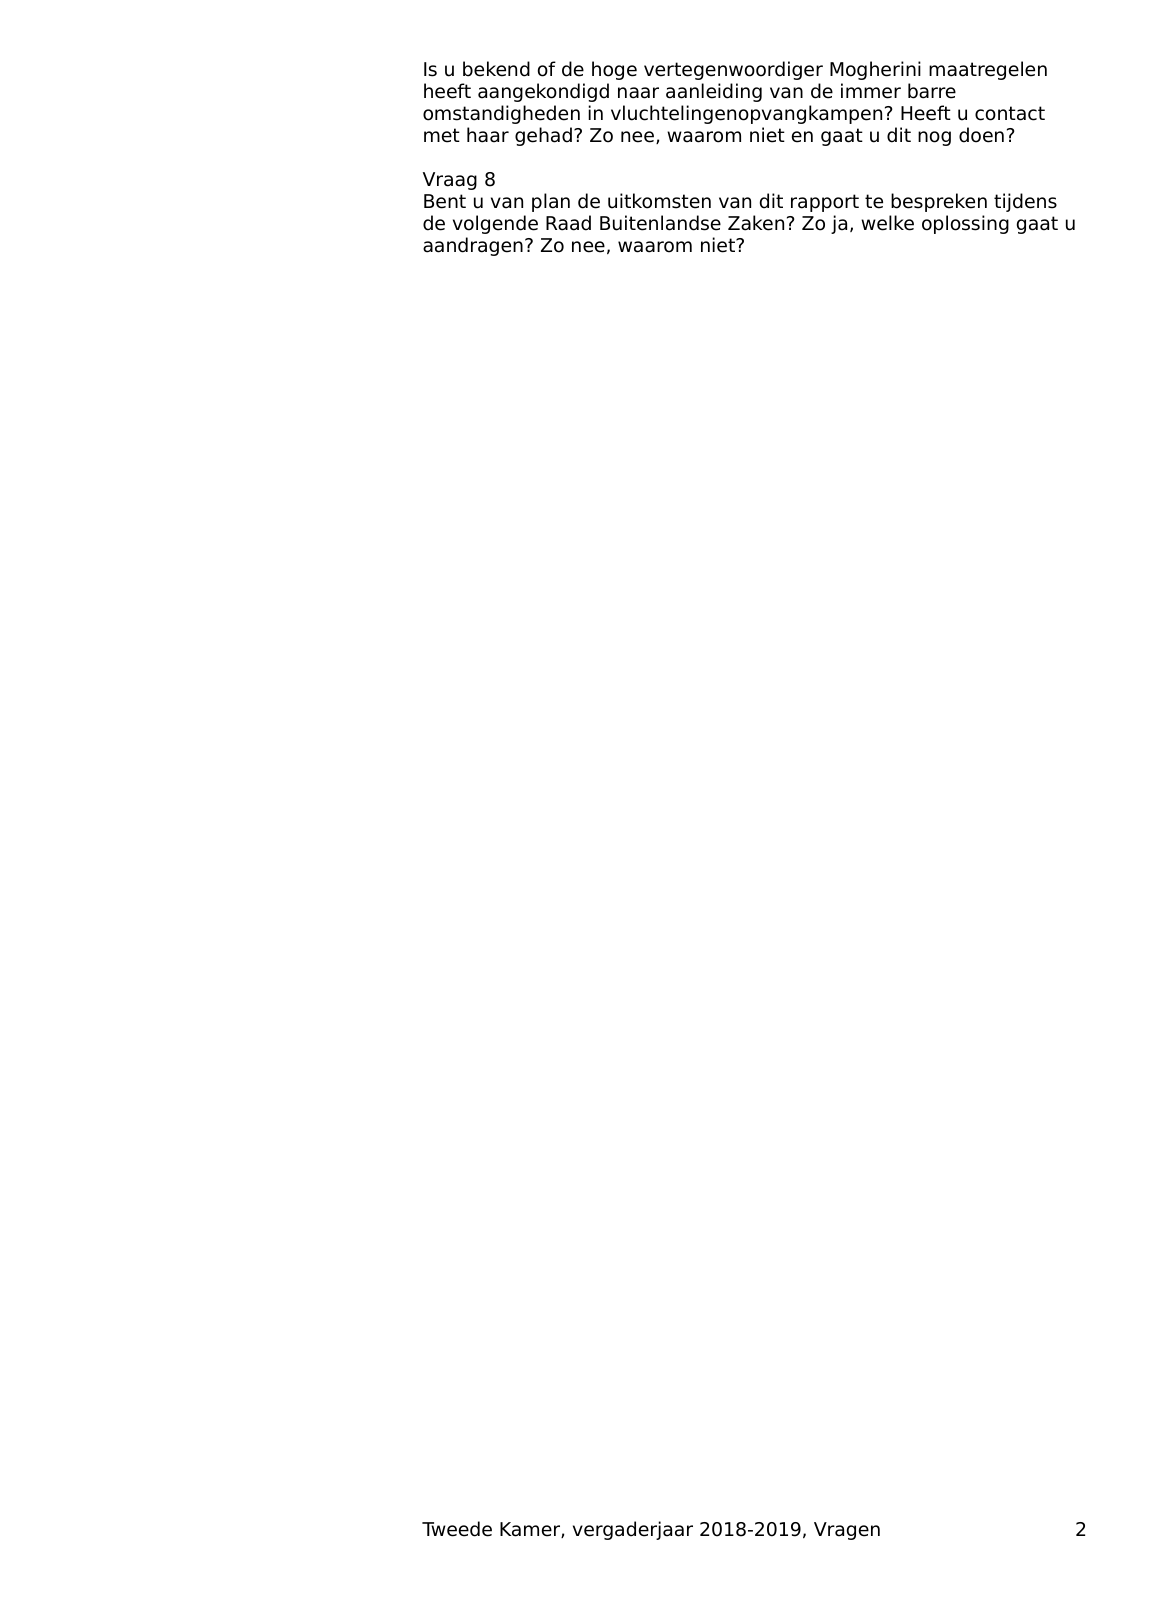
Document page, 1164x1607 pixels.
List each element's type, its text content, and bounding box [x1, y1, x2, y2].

text Is u bekend of de hoge vertegenwoordiger Mogherini maatregelen heeft aangekondigd naar aanleiding van de immer barre omstandigheden in vluchtelingenopvangkampen? Heeft u contact met haar gehad? Zo nee, waarom niet en gaat u dit nog doen? [422, 59, 1087, 147]
text Bent u van plan de uitkomsten van dit rapport te bespreken tijdens de volgende Raad Buitenlandse Zaken? Zo ja, welke oplossing gaat u aandragen? Zo nee, waarom niet? [422, 191, 1087, 257]
text Vraag 8 [422, 169, 1087, 191]
